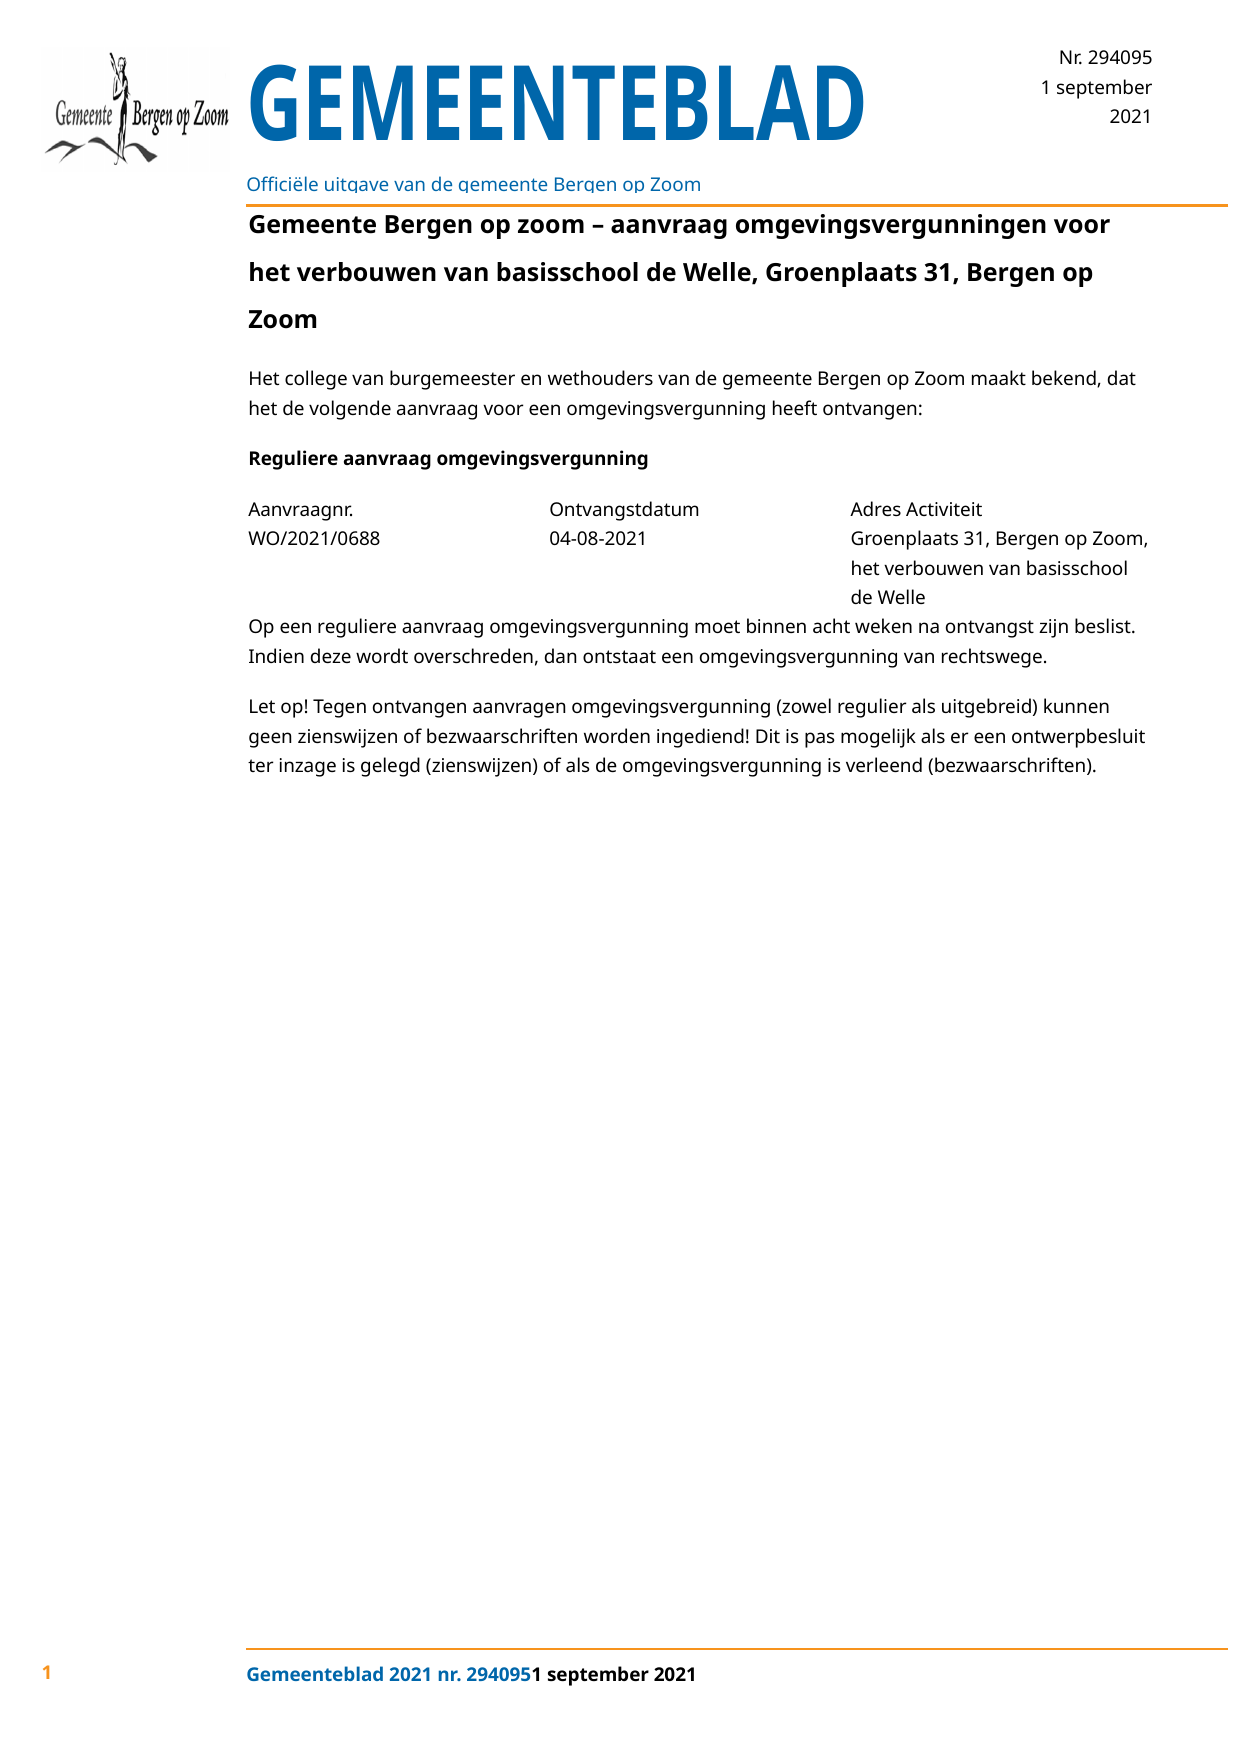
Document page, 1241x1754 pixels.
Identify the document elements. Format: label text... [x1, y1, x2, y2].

table_header Adres Activiteit [850, 496, 1152, 522]
table_header 04-08-2021 [549, 525, 850, 610]
picture [41, 47, 231, 172]
text Op een reguliere aanvraag omgevingsvergunning moet binnen acht weken na ontvangst zijn beslist. Indien deze wordt overschreden, dan ontstaat een omgevingsvergunning van rechtswege. [248, 613, 1152, 668]
text Het college van burgemeester en wethouders van de gemeente Bergen op Zoom maakt bekend, dat het de volgende aanvraag voor een omgevingsvergunning heeft ontvangen: [248, 366, 1152, 421]
text Gemeente Bergen op zoom – aanvraag omgevingsvergunningen voor het verbouwen van basisschool de Welle, Groenplaats 31, Bergen op Zoom [248, 207, 1152, 336]
table_header Groenplaats 31, Bergen op Zoom, het verbouwen van basisschool de Welle [850, 525, 1152, 610]
table_header Aanvraagnr. [248, 496, 549, 522]
text Reguliere aanvraag omgevingsvergunning [248, 446, 1152, 471]
table_header WO/2021/0688 [248, 525, 549, 610]
table_header Ontvangstdatum [549, 496, 850, 522]
text Let op! Tegen ontvangen aanvragen omgevingsvergunning (zowel regulier als uitgebreid) kunnen geen zienswijzen of bezwaarschriften worden ingediend! Dit is pas mogelijk als er een ontwerpbesluit ter inzage is gelegd (zienswijzen) of als de omgevingsvergunning is verleend (bezwaarschriften). [248, 693, 1152, 778]
